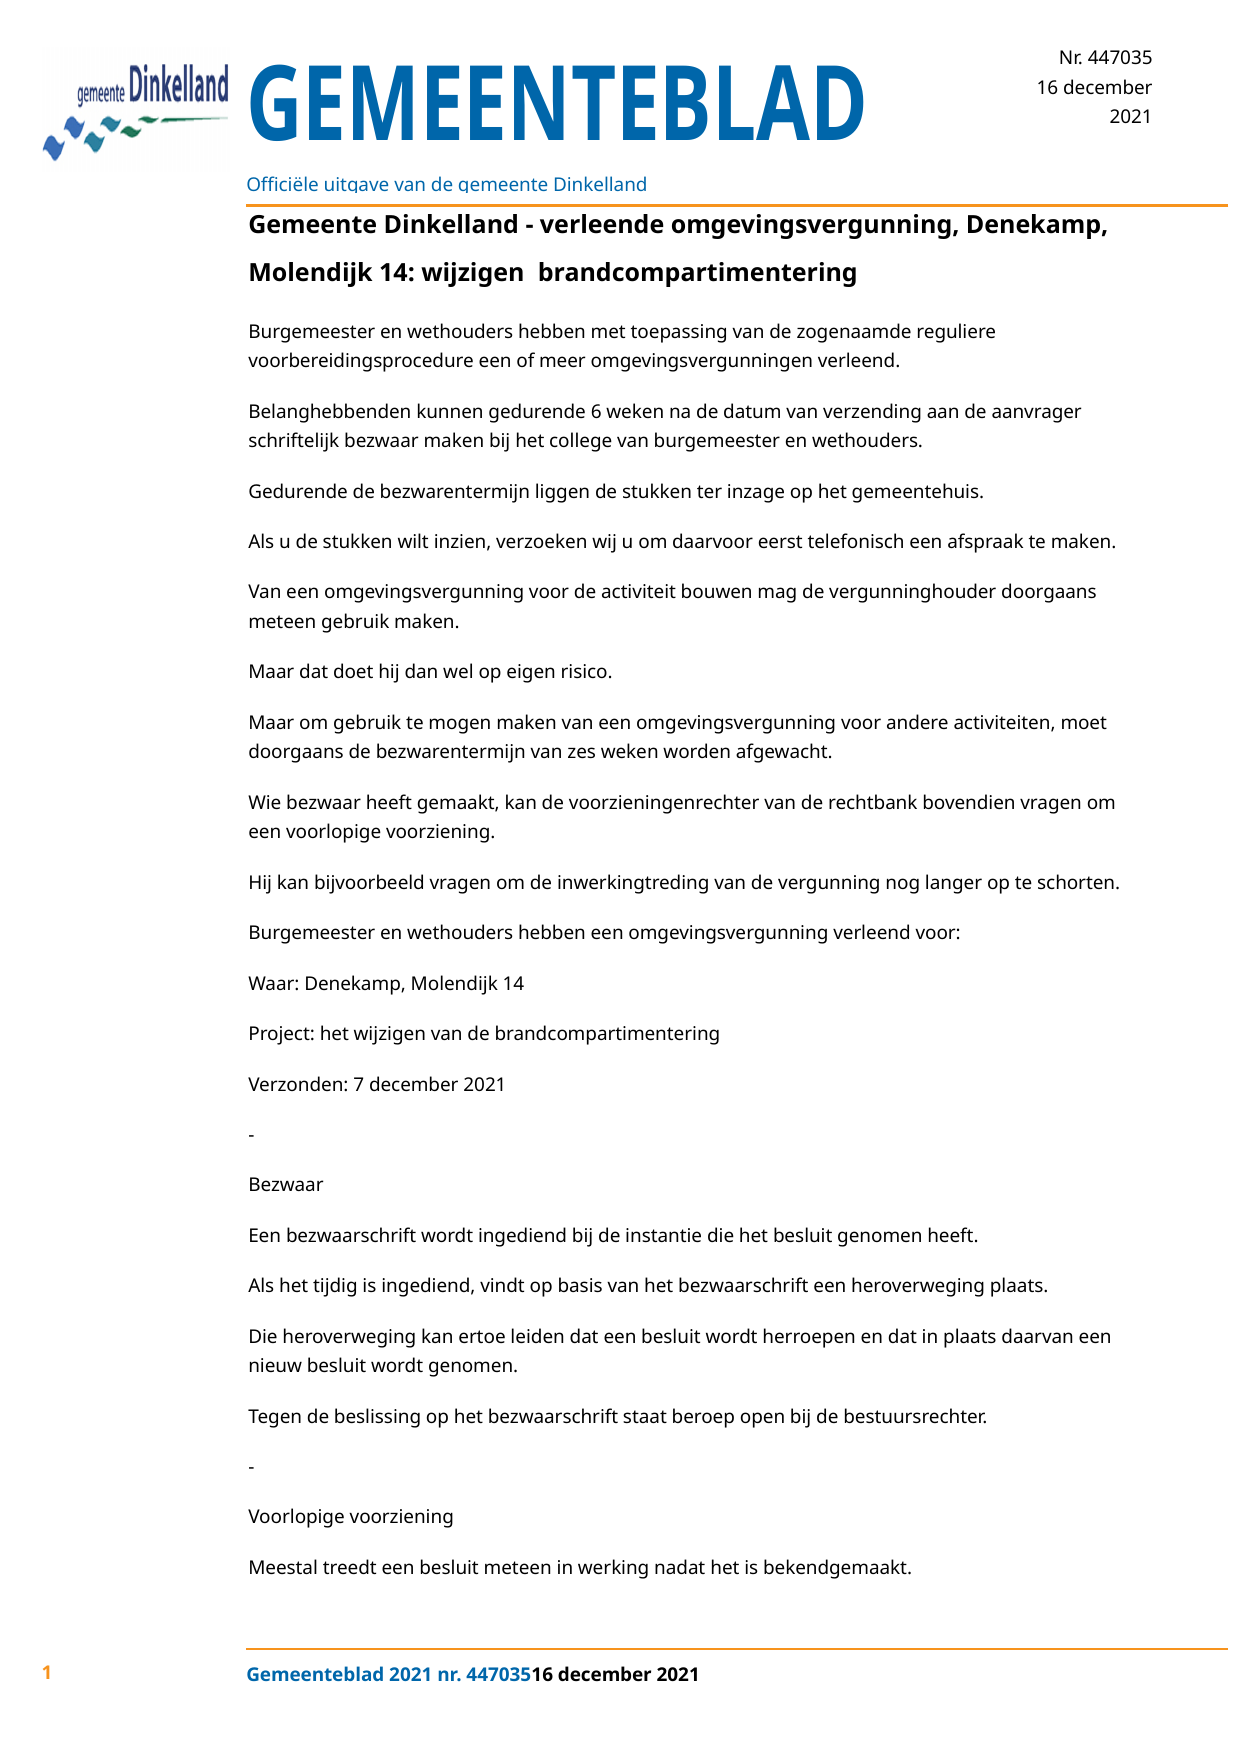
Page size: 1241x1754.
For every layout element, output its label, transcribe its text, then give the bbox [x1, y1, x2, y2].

picture [41, 47, 231, 172]
text Als het tijdig is ingediend, vindt op basis van het bezwaarschrift een heroverweging plaats. [248, 1272, 1152, 1298]
text Van een omgevingsvergunning voor de activiteit bouwen mag de vergunninghouder doorgaans meteen gebruik maken. [248, 579, 1152, 634]
text Project: het wijzigen van de brandcompartimentering [248, 1020, 1152, 1046]
text Tegen de beslissing op het bezwaarschrift staat beroep open bij de bestuursrechter. [248, 1403, 1152, 1429]
text Meestal treedt een besluit meteen in werking nadat het is bekendgemaakt. [248, 1554, 1152, 1580]
text Wie bezwaar heeft gemaakt, kan de voorzieningenrechter van de rechtbank bovendien vragen om een voorlopige voorziening. [248, 789, 1152, 844]
text Maar dat doet hij dan wel op eigen risico. [248, 659, 1152, 684]
text Een bezwaarschrift wordt ingediend bij de instantie die het besluit genomen heeft. [248, 1222, 1152, 1248]
text Burgemeester en wethouders hebben met toepassing van de zogenaamde reguliere voorbereidingsprocedure een of meer omgevingsvergunningen verleend. [248, 318, 1152, 373]
text - [248, 1453, 1152, 1479]
text Die heroverweging kan ertoe leiden dat een besluit wordt herroepen en dat in plaats daarvan een nieuw besluit wordt genomen. [248, 1323, 1152, 1378]
text Gedurende de bezwarentermijn liggen de stukken ter inzage op het gemeentehuis. [248, 478, 1152, 504]
text - [248, 1121, 1152, 1147]
text Waar: Denekamp, Molendijk 14 [248, 970, 1152, 996]
text Als u de stukken wilt inzien, verzoeken wij u om daarvoor eerst telefonisch een afspraak te maken. [248, 528, 1152, 554]
text Maar om gebruik te mogen maken van een omgevingsvergunning voor andere activiteiten, moet doorgaans de bezwarentermijn van zes weken worden afgewacht. [248, 709, 1152, 764]
text Verzonden: 7 december 2021 [248, 1071, 1152, 1097]
text Voorlopige voorziening [248, 1504, 1152, 1529]
text Belanghebbenden kunnen gedurende 6 weken na de datum van verzending aan de aanvrager schriftelijk bezwaar maken bij het college van burgemeester en wethouders. [248, 398, 1152, 453]
text Hij kan bijvoorbeeld vragen om de inwerkingtreding van de vergunning nog langer op te schorten. [248, 869, 1152, 895]
text Gemeente Dinkelland - verleende omgevingsvergunning, Denekamp, Molendijk 14: wijzigen brandcompartimentering [248, 207, 1152, 288]
text Bezwaar [248, 1172, 1152, 1197]
text Burgemeester en wethouders hebben een omgevingsvergunning verleend voor: [248, 919, 1152, 945]
